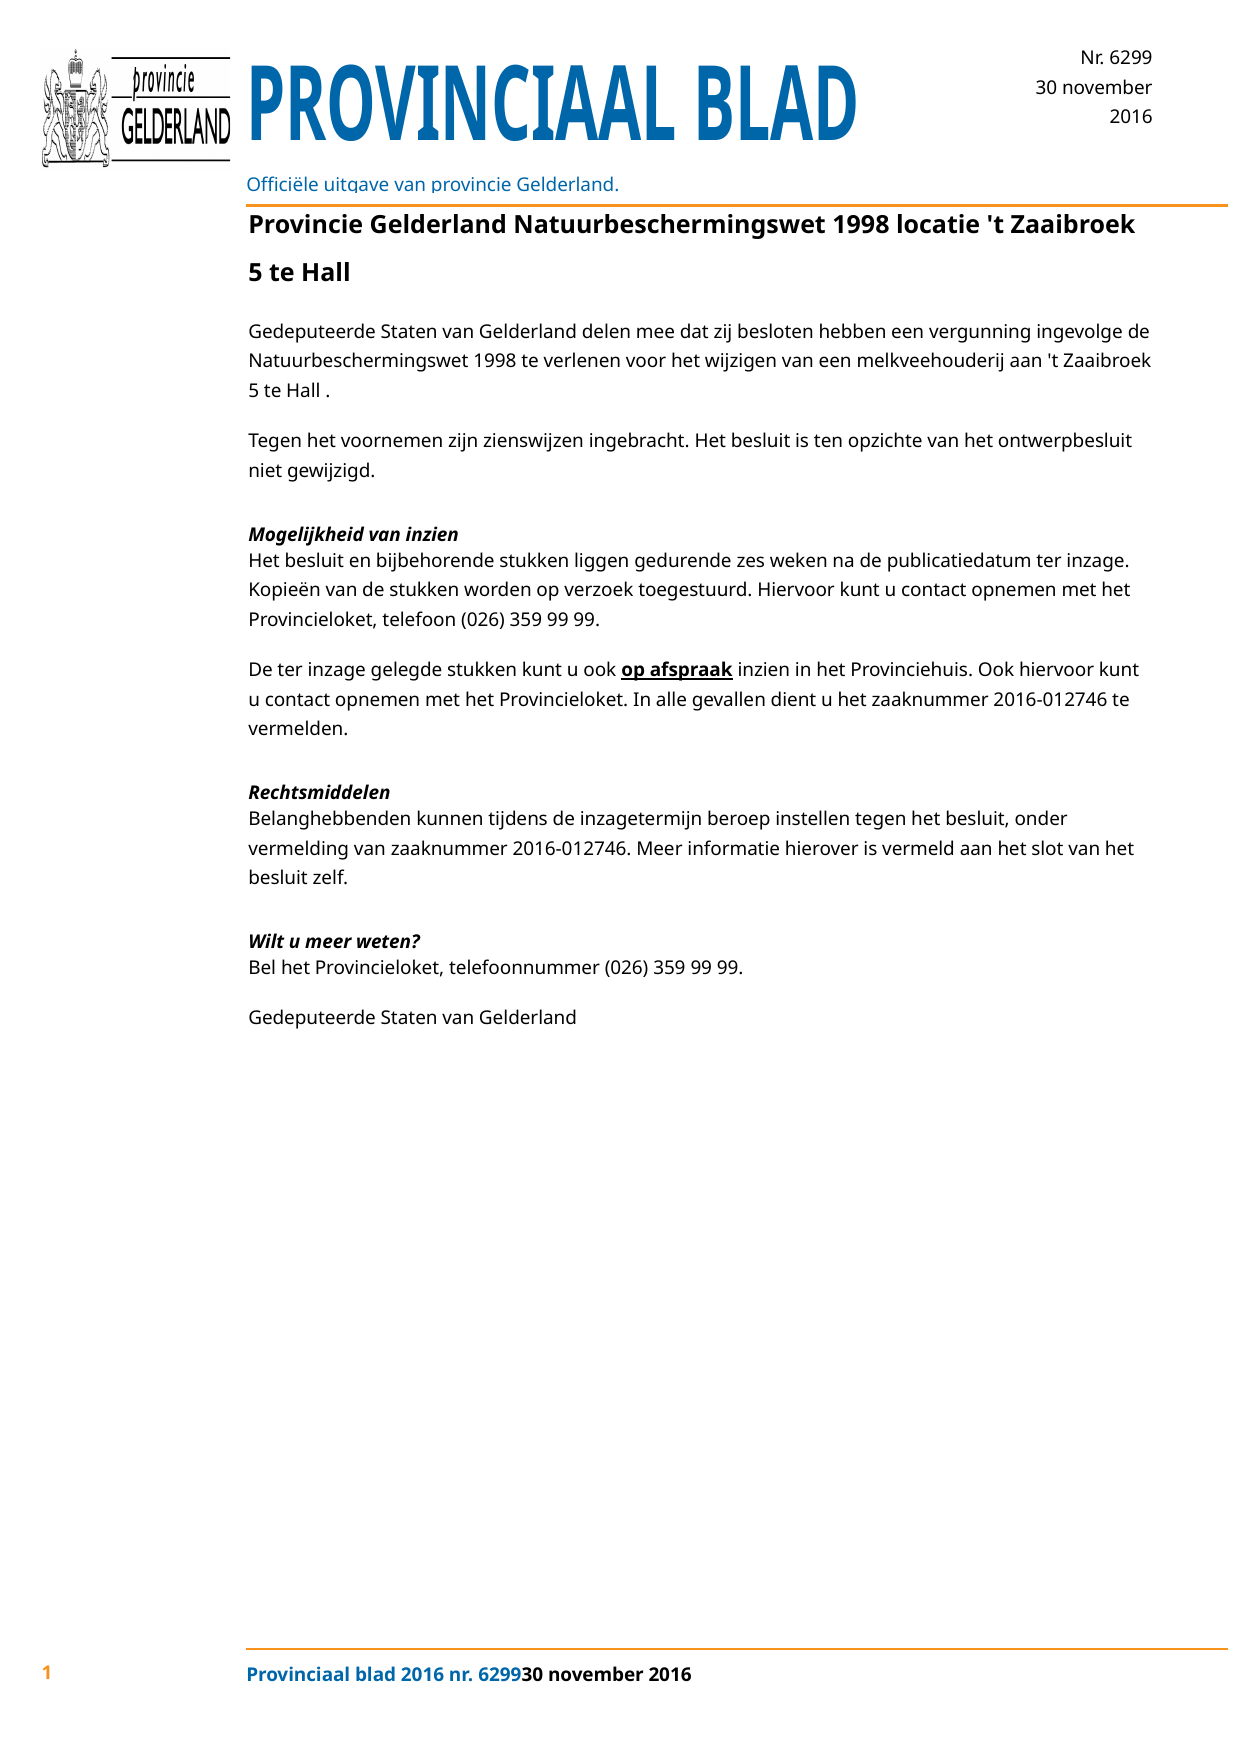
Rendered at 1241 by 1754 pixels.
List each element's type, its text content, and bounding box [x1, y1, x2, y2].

text Tegen het voornemen zijn zienswijzen ingebracht. Het besluit is ten opzichte van het ontwerpbesluit niet gewijzigd. [248, 427, 1152, 483]
text Rechtsmiddelen [248, 779, 1152, 805]
text Bel het Provincieloket, telefoonnummer (026) 359 99 99. [248, 954, 1152, 980]
text Provincie Gelderland Natuurbeschermingswet 1998 locatie 't Zaaibroek 5 te Hall [248, 207, 1152, 288]
picture [41, 47, 231, 172]
text Mogelijkheid van inzien [248, 521, 1152, 547]
text Wilt u meer weten? [248, 928, 1152, 954]
text Gedeputeerde Staten van Gelderland [248, 1004, 1152, 1030]
text Het besluit en bijbehorende stukken liggen gedurende zes weken na de publicatiedatum ter inzage. Kopieën van de stukken worden op verzoek toegestuurd. Hiervoor kunt u contact opnemen met het Provincieloket, telefoon (026) 359 99 99. [248, 547, 1152, 632]
text Belanghebbenden kunnen tijdens de inzagetermijn beroep instellen tegen het besluit, onder vermelding van zaaknummer 2016-012746. Meer informatie hierover is vermeld aan het slot van het besluit zelf. [248, 805, 1152, 890]
text Gedeputeerde Staten van Gelderland delen mee dat zij besloten hebben een vergunning ingevolge de Natuurbeschermingswet 1998 te verlenen voor het wijzigen van een melkveehouderij aan 't Zaaibroek 5 te Hall . [248, 318, 1152, 403]
text De ter inzage gelegde stukken kunt u ook op afspraak inzien in het Provinciehuis. Ook hiervoor kunt u contact opnemen met het Provincieloket. In alle gevallen dient u het zaaknummer 2016-012746 te vermelden. [248, 656, 1152, 741]
